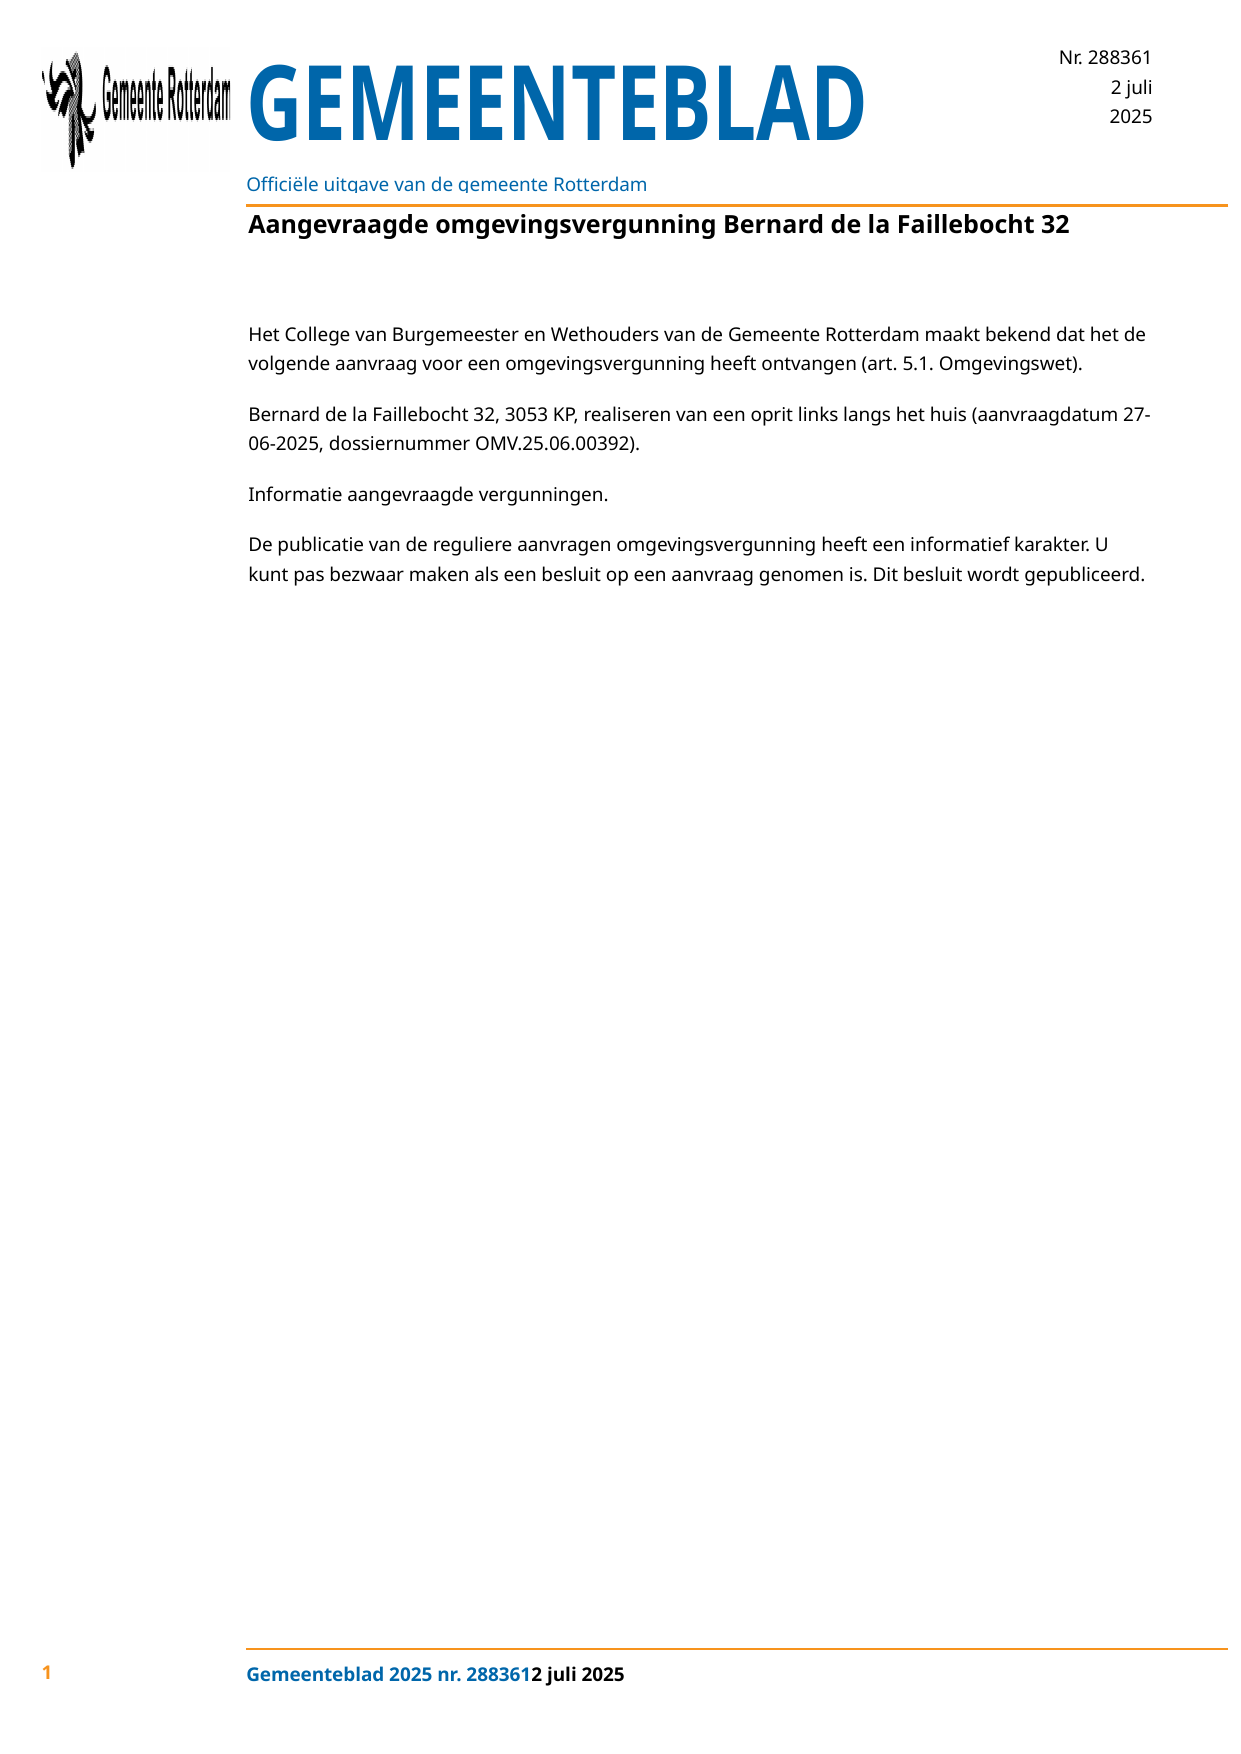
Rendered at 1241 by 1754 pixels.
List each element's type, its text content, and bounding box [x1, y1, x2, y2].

text Bernard de la Faillebocht 32, 3053 KP, realiseren van een oprit links langs het huis (aanvraagdatum 27-06-2025, dossiernummer OMV.25.06.00392). [248, 401, 1152, 456]
text Aangevraagde omgevingsvergunning Bernard de la Faillebocht 32 [248, 207, 1152, 241]
text Het College van Burgemeester en Wethouders van de Gemeente Rotterdam maakt bekend dat het de volgende aanvraag voor een omgevingsvergunning heeft ontvangen (art. 5.1. Omgevingswet). [248, 321, 1152, 376]
text Informatie aangevraagde vergunningen. [248, 481, 1152, 506]
text De publicatie van de reguliere aanvragen omgevingsvergunning heeft een informatief karakter. U kunt pas bezwaar maken als een besluit op een aanvraag genomen is. Dit besluit wordt gepubliceerd. [248, 531, 1152, 586]
picture [41, 47, 231, 172]
